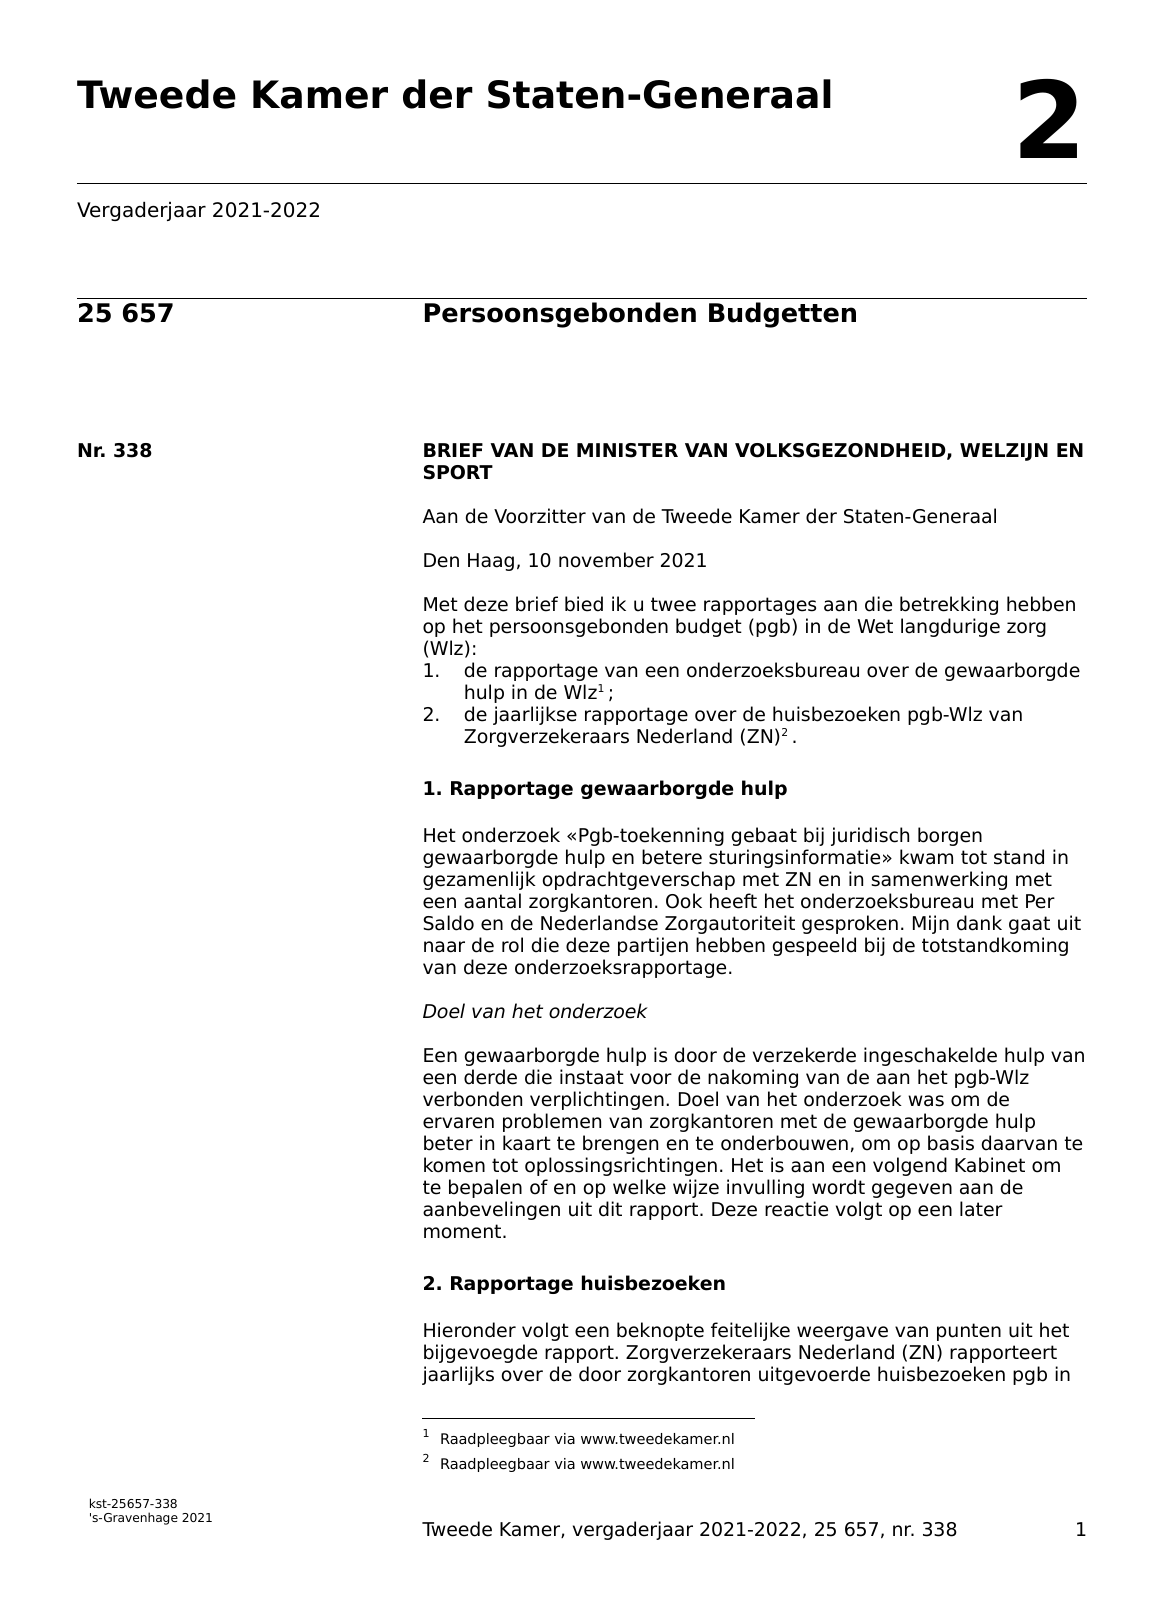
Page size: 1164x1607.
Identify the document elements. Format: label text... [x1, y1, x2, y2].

text Den Haag, 10 november 2021 [422, 550, 1087, 572]
text kst-25657-338 [88, 1497, 323, 1511]
text Raadpleegbaar via www.tweedekamer.nl [422, 1452, 1087, 1474]
text Een gewaarborgde hulp is door de verzekerde ingeschakelde hulp van een derde die instaat voor de nakoming van de aan het pgb-Wlz verbonden verplichtingen. Doel van het onderzoek was om de ervaren problemen van zorgkantoren met de gewaarborgde hulp beter in kaart te brengen en te onderbouwen, om op basis daarvan te komen tot oplossingsrichtingen. Het is aan een volgend Kabinet om te bepalen of en op welke wijze invulling wordt gegeven aan de aanbevelingen uit dit rapport. Deze reactie volgt op een later moment. [422, 1045, 1087, 1243]
subtitle Nr. 338 BRIEF VAN DE MINISTER VAN VOLKSGEZONDHEID, WELZIJN EN SPORT [77, 440, 1087, 484]
text Raadpleegbaar via www.tweedekamer.nl [422, 1427, 1087, 1449]
text 's-Gravenhage 2021 [88, 1511, 323, 1525]
text 1. de rapportage van een onderzoeksbureau over de gewaarborgde hulp in de Wlz; [422, 660, 1087, 704]
table_header Tweede Kamer der Staten-Generaal [77, 59, 886, 183]
text Het onderzoek «Pgb-toekenning gebaat bij juridisch borgen gewaarborgde hulp en betere sturingsinformatie» kwam tot stand in gezamenlijk opdrachtgeverschap met ZN en in samenwerking met een aantal zorgkantoren. Ook heeft het onderzoeksbureau met Per Saldo en de Nederlandse Zorgautoriteit gesproken. Mijn dank gaat uit naar de rol die deze partijen hebben gespeeld bij de totstandkoming van deze onderzoeksrapportage. [422, 825, 1087, 979]
subtitle 25 657 Persoonsgebonden Budgetten [77, 299, 1087, 329]
table_header 2 [886, 59, 1087, 183]
subtitle 2. Rapportage huisbezoeken [422, 1273, 1087, 1295]
subtitle Doel van het onderzoek [422, 1001, 1087, 1023]
text Met deze brief bied ik u twee rapportages aan die betrekking hebben op het persoonsgebonden budget (pgb) in de Wet langdurige zorg (Wlz): [422, 594, 1087, 660]
text Aan de Voorzitter van de Tweede Kamer der Staten-Generaal [422, 506, 1087, 528]
text 2. de jaarlijkse rapportage over de huisbezoeken pgb-Wlz van Zorgverzekeraars Nederland (ZN). [422, 704, 1087, 748]
subtitle 1. Rapportage gewaarborgde hulp [422, 778, 1087, 800]
table_cell Vergaderjaar 2021-2022 [77, 184, 1087, 298]
text Hieronder volgt een beknopte feitelijke weergave van punten uit het bijgevoegde rapport. Zorgverzekeraars Nederland (ZN) rapporteert jaarlijks over de door zorgkantoren uitgevoerde huisbezoeken pgb in [422, 1320, 1087, 1386]
